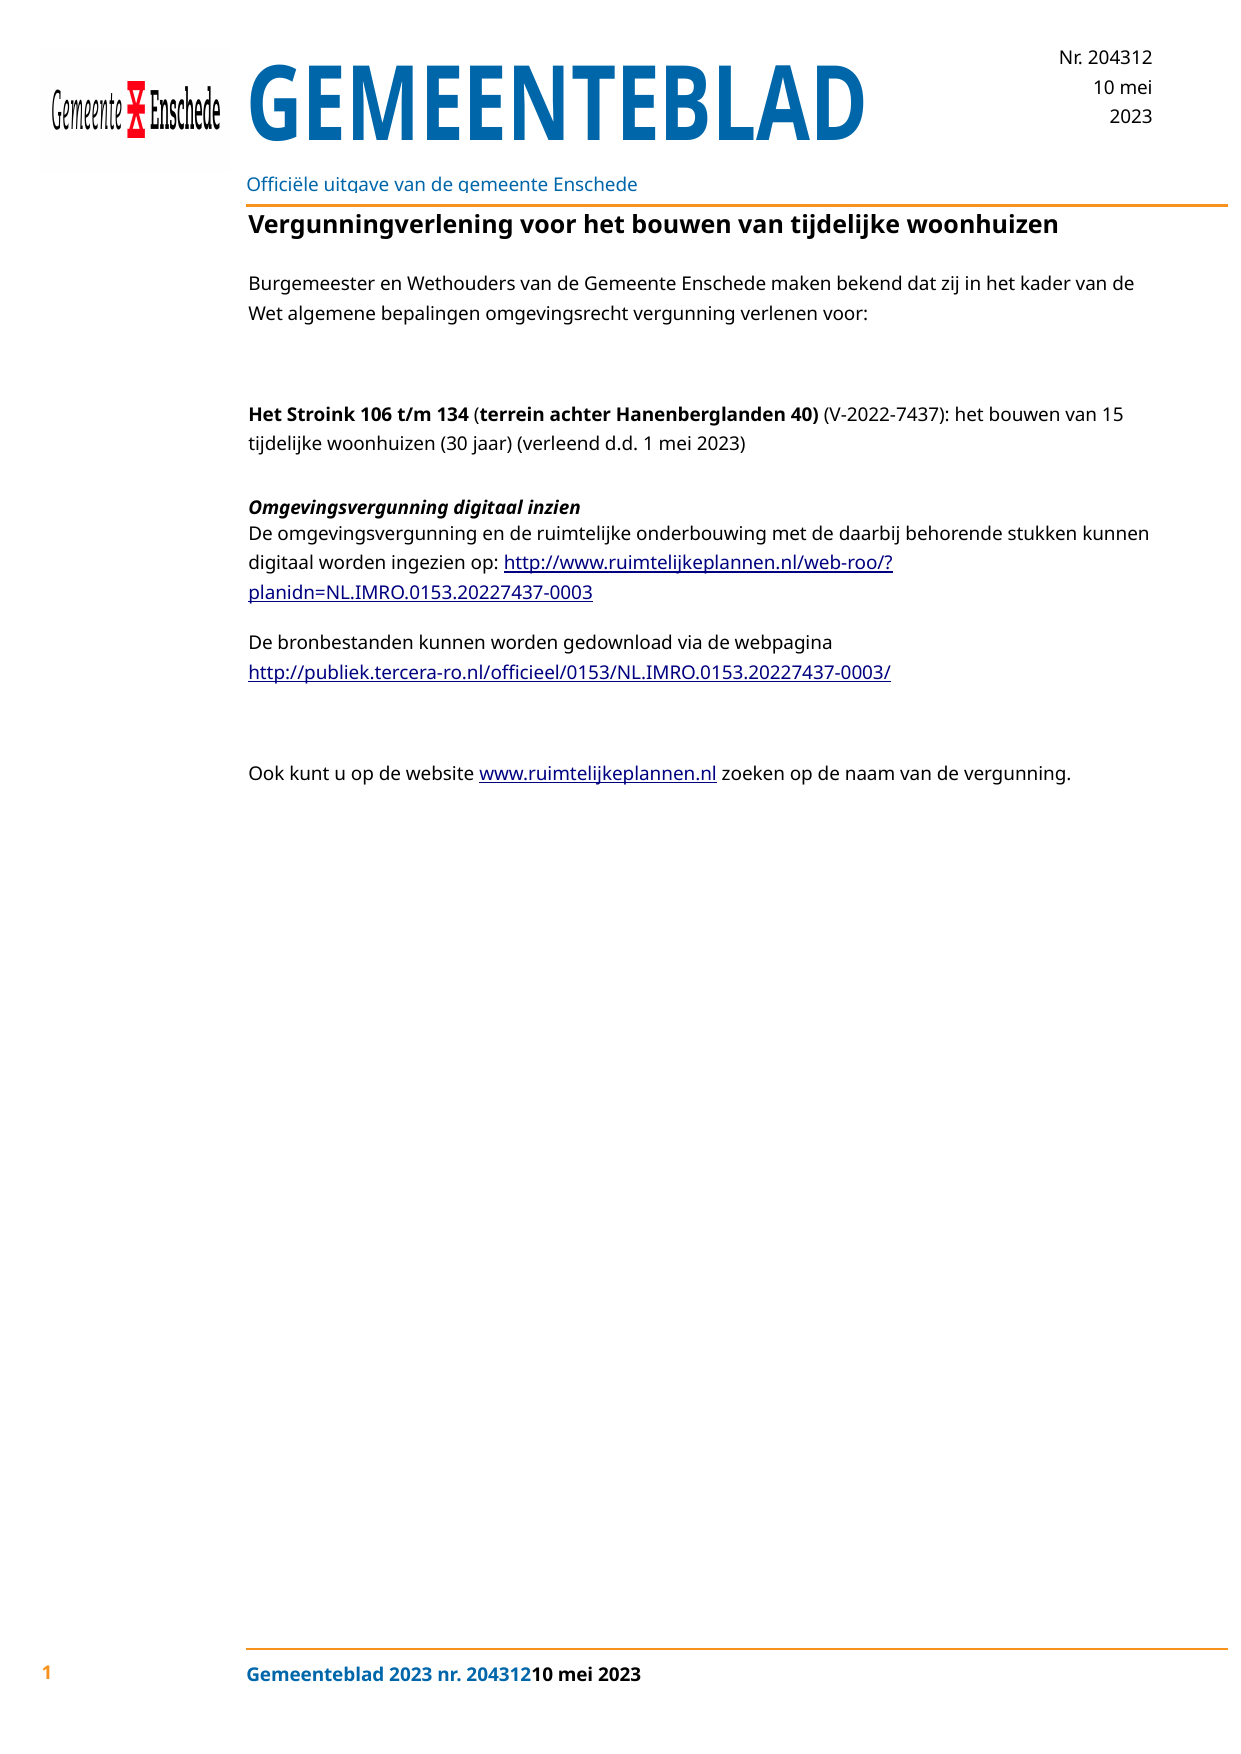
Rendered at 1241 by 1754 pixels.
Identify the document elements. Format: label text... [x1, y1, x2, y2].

text De omgevingsvergunning en de ruimtelijke onderbouwing met de daarbij behorende stukken kunnen digitaal worden ingezien op: http://www.ruimtelijkeplannen.nl/web-roo/?planidn=NL.IMRO.0153.20227437-0003 [248, 520, 1152, 605]
text De bronbestanden kunnen worden gedownload via de webpagina http://publiek.tercera-ro.nl/officieel/0153/NL.IMRO.0153.20227437-0003/ [248, 629, 1152, 685]
text Omgevingsvergunning digitaal inzien [248, 494, 1152, 520]
text Het Stroink 106 t/m 134 (terrein achter Hanenberglanden 40) (V-2022-7437): het bouwen van 15 tijdelijke woonhuizen (30 jaar) (verleend d.d. 1 mei 2023) [248, 401, 1152, 456]
picture [41, 47, 231, 172]
text Vergunningverlening voor het bouwen van tijdelijke woonhuizen [248, 207, 1152, 241]
text Ook kunt u op de website www.ruimtelijkeplannen.nl zoeken op de naam van de vergunning. [248, 760, 1152, 786]
text Burgemeester en Wethouders van de Gemeente Enschede maken bekend dat zij in het kader van de Wet algemene bepalingen omgevingsrecht vergunning verlenen voor: [248, 270, 1152, 326]
